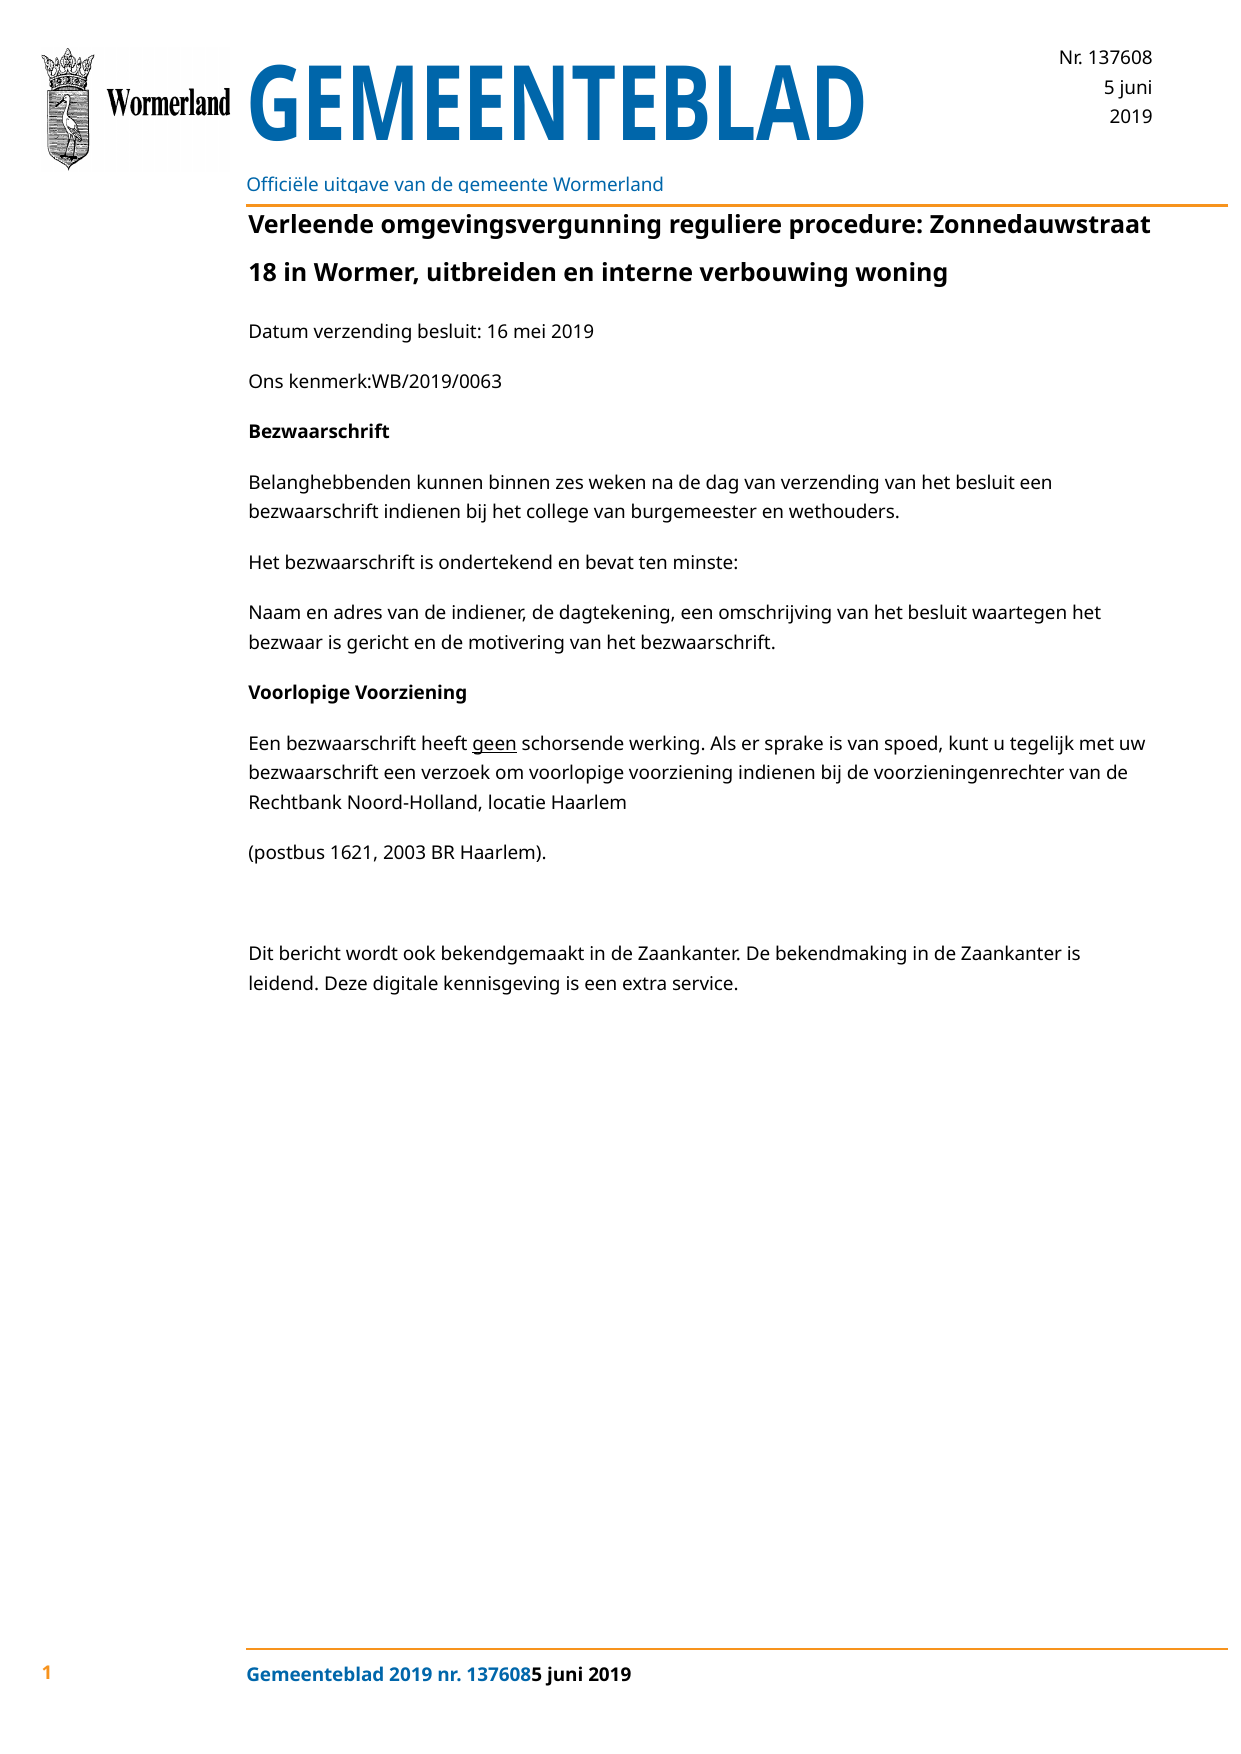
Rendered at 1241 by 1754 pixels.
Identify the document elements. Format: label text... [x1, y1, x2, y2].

picture [41, 47, 231, 172]
text Naam en adres van de indiener, de dagtekening, een omschrijving van het besluit waartegen het bezwaar is gericht en de motivering van het bezwaarschrift. [248, 599, 1152, 655]
text Datum verzending besluit: 16 mei 2019 [248, 318, 1152, 344]
text Verleende omgevingsvergunning reguliere procedure: Zonnedauwstraat 18 in Wormer, uitbreiden en interne verbouwing woning [248, 207, 1152, 288]
text Belanghebbenden kunnen binnen zes weken na de dag van verzending van het besluit een bezwaarschrift indienen bij het college van burgemeester en wethouders. [248, 469, 1152, 524]
text Voorlopige Voorziening [248, 679, 1152, 705]
text Ons kenmerk:WB/2019/0063 [248, 368, 1152, 394]
text Dit bericht wordt ook bekendgemaakt in de Zaankanter. De bekendmaking in de Zaankanter is leidend. Deze digitale kennisgeving is een extra service. [248, 940, 1152, 996]
text Een bezwaarschrift heeft geen schorsende werking. Als er sprake is van spoed, kunt u tegelijk met uw bezwaarschrift een verzoek om voorlopige voorziening indienen bij de voorzieningenrechter van de Rechtbank Noord-Holland, locatie Haarlem [248, 730, 1152, 815]
text (postbus 1621, 2003 BR Haarlem). [248, 839, 1152, 865]
text Bezwaarschrift [248, 419, 1152, 444]
text Het bezwaarschrift is ondertekend en bevat ten minste: [248, 549, 1152, 575]
